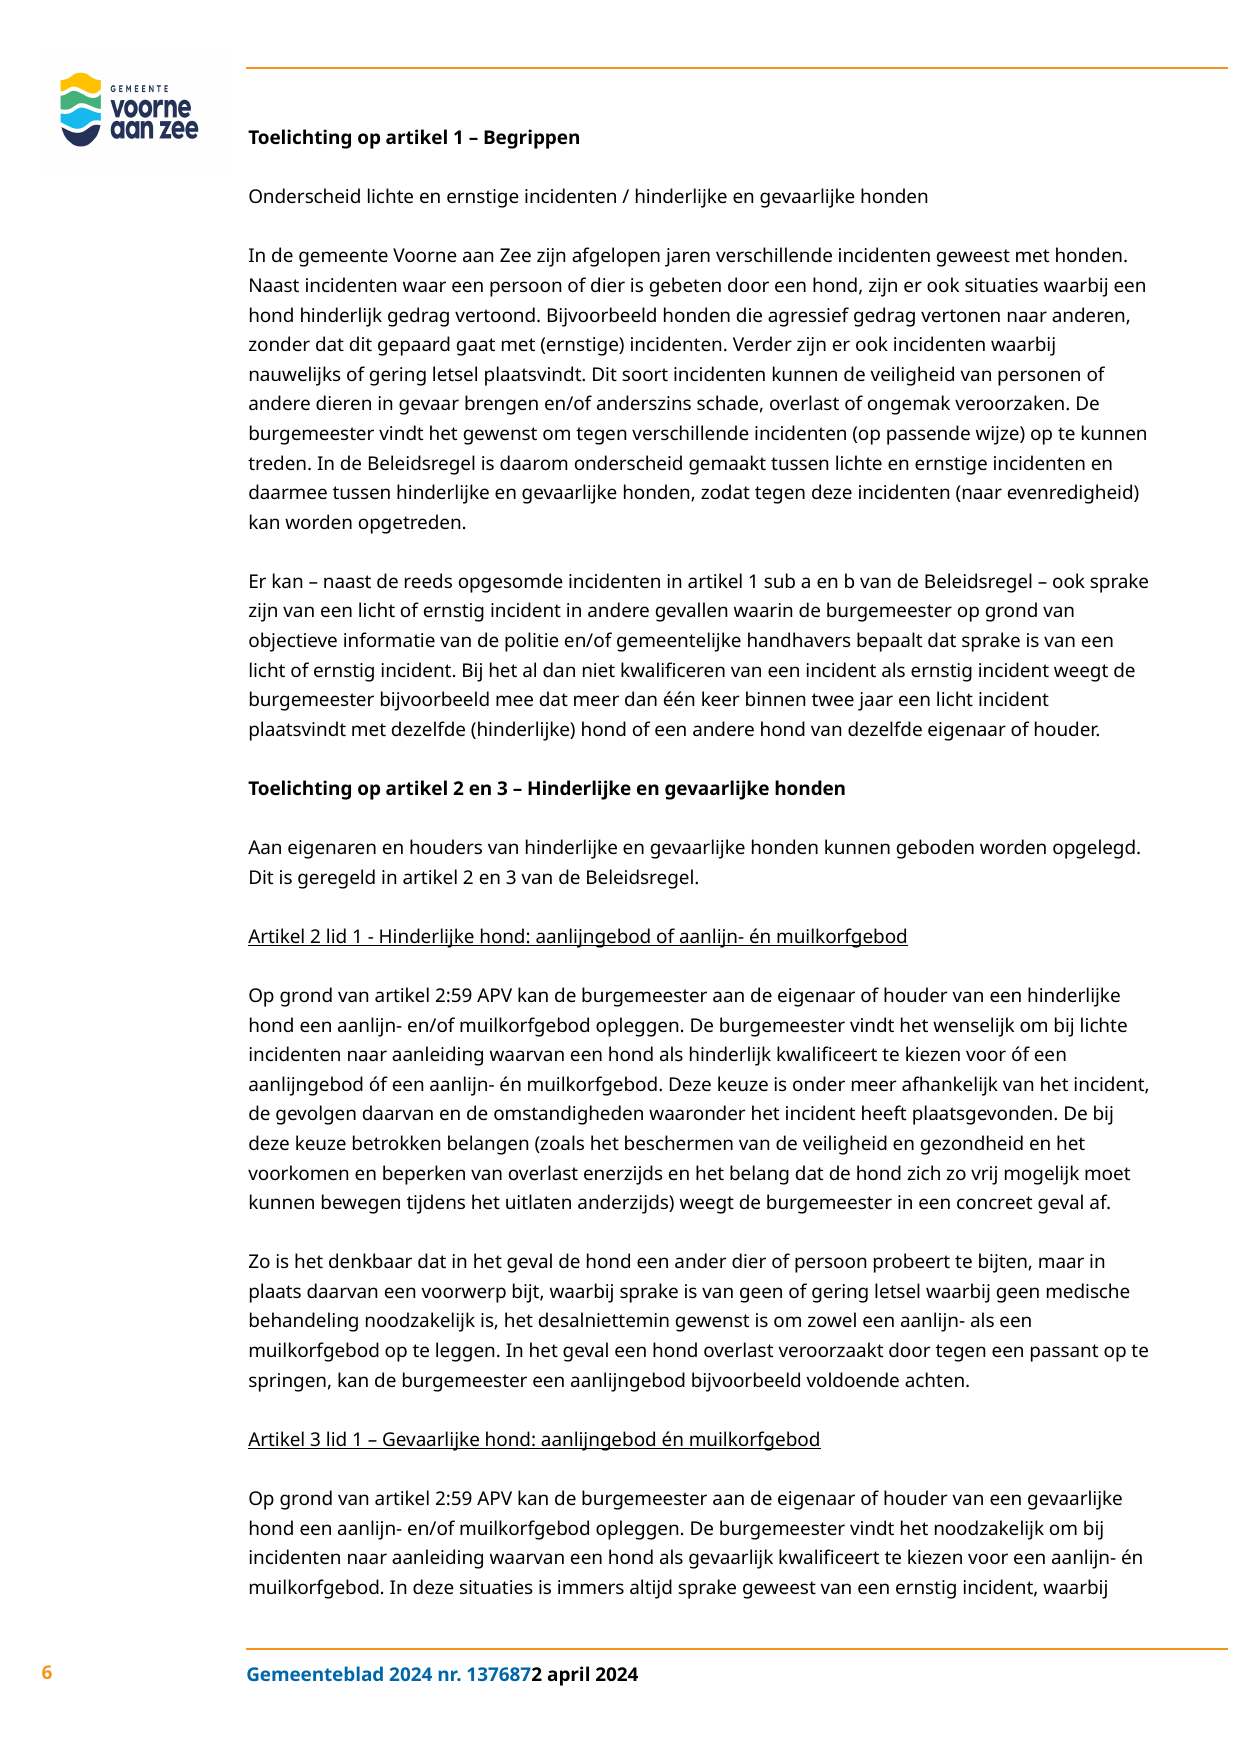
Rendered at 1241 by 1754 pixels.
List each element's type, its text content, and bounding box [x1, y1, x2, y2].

text Onderscheid lichte en ernstige incidenten / hinderlijke en gevaarlijke honden [248, 183, 1152, 209]
text Artikel 2 lid 1 - Hinderlijke hond: aanlijngebod of aanlijn- én muilkorfgebod [248, 923, 1152, 949]
text Zo is het denkbaar dat in het geval de hond een ander dier of persoon probeert te bijten, maar in plaats daarvan een voorwerp bijt, waarbij sprake is van geen of gering letsel waarbij geen medische behandeling noodzakelijk is, het desalniettemin gewenst is om zowel een aanlijn- als een muilkorfgebod op te leggen. In het geval een hond overlast veroorzaakt door tegen een passant op te springen, kan de burgemeester een aanlijngebod bijvoorbeeld voldoende achten. [248, 1248, 1152, 1393]
text Toelichting op artikel 1 – Begrippen [248, 124, 1152, 150]
text Er kan – naast de reeds opgesomde incidenten in artikel 1 sub a en b van de Beleidsregel – ook sprake zijn van een licht of ernstig incident in andere gevallen waarin de burgemeester op grond van objectieve informatie van de politie en/of gemeentelijke handhavers bepaalt dat sprake is van een licht of ernstig incident. Bij het al dan niet kwalificeren van een incident als ernstig incident weegt de burgemeester bijvoorbeeld mee dat meer dan één keer binnen twee jaar een licht incident plaatsvindt met dezelfde (hinderlijke) hond of een andere hond van dezelfde eigenaar of houder. [248, 568, 1152, 742]
text Op grond van artikel 2:59 APV kan de burgemeester aan de eigenaar of houder van een hinderlijke hond een aanlijn- en/of muilkorfgebod opleggen. De burgemeester vindt het wenselijk om bij lichte incidenten naar aanleiding waarvan een hond als hinderlijk kwalificeert te kiezen voor óf een aanlijngebod óf een aanlijn- én muilkorfgebod. Deze keuze is onder meer afhankelijk van het incident, de gevolgen daarvan en de omstandigheden waaronder het incident heeft plaatsgevonden. De bij deze keuze betrokken belangen (zoals het beschermen van de veiligheid en gezondheid en het voorkomen en beperken van overlast enerzijds en het belang dat de hond zich zo vrij mogelijk moet kunnen bewegen tijdens het uitlaten anderzijds) weegt de burgemeester in een concreet geval af. [248, 982, 1152, 1215]
text Op grond van artikel 2:59 APV kan de burgemeester aan de eigenaar of houder van een gevaarlijke hond een aanlijn- en/of muilkorfgebod opleggen. De burgemeester vindt het noodzakelijk om bij incidenten naar aanleiding waarvan een hond als gevaarlijk kwalificeert te kiezen voor een aanlijn- én muilkorfgebod. In deze situaties is immers altijd sprake geweest van een ernstig incident, waarbij [248, 1485, 1152, 1600]
text Toelichting op artikel 2 en 3 – Hinderlijke en gevaarlijke honden [248, 775, 1152, 801]
text Aan eigenaren en houders van hinderlijke en gevaarlijke honden kunnen geboden worden opgelegd. Dit is geregeld in artikel 2 en 3 van de Beleidsregel. [248, 834, 1152, 890]
text In de gemeente Voorne aan Zee zijn afgelopen jaren verschillende incidenten geweest met honden. Naast incidenten waar een persoon of dier is gebeten door een hond, zijn er ook situaties waarbij een hond hinderlijk gedrag vertoond. Bijvoorbeeld honden die agressief gedrag vertonen naar anderen, zonder dat dit gepaard gaat met (ernstige) incidenten. Verder zijn er ook incidenten waarbij nauwelijks of gering letsel plaatsvindt. Dit soort incidenten kunnen de veiligheid van personen of andere dieren in gevaar brengen en/of anderszins schade, overlast of ongemak veroorzaken. De burgemeester vindt het gewenst om tegen verschillende incidenten (op passende wijze) op te kunnen treden. In de Beleidsregel is daarom onderscheid gemaakt tussen lichte en ernstige incidenten en daarmee tussen hinderlijke en gevaarlijke honden, zodat tegen deze incidenten (naar evenredigheid) kan worden opgetreden. [248, 243, 1152, 535]
text Artikel 3 lid 1 – Gevaarlijke hond: aanlijngebod én muilkorfgebod [248, 1426, 1152, 1452]
picture [41, 47, 231, 172]
